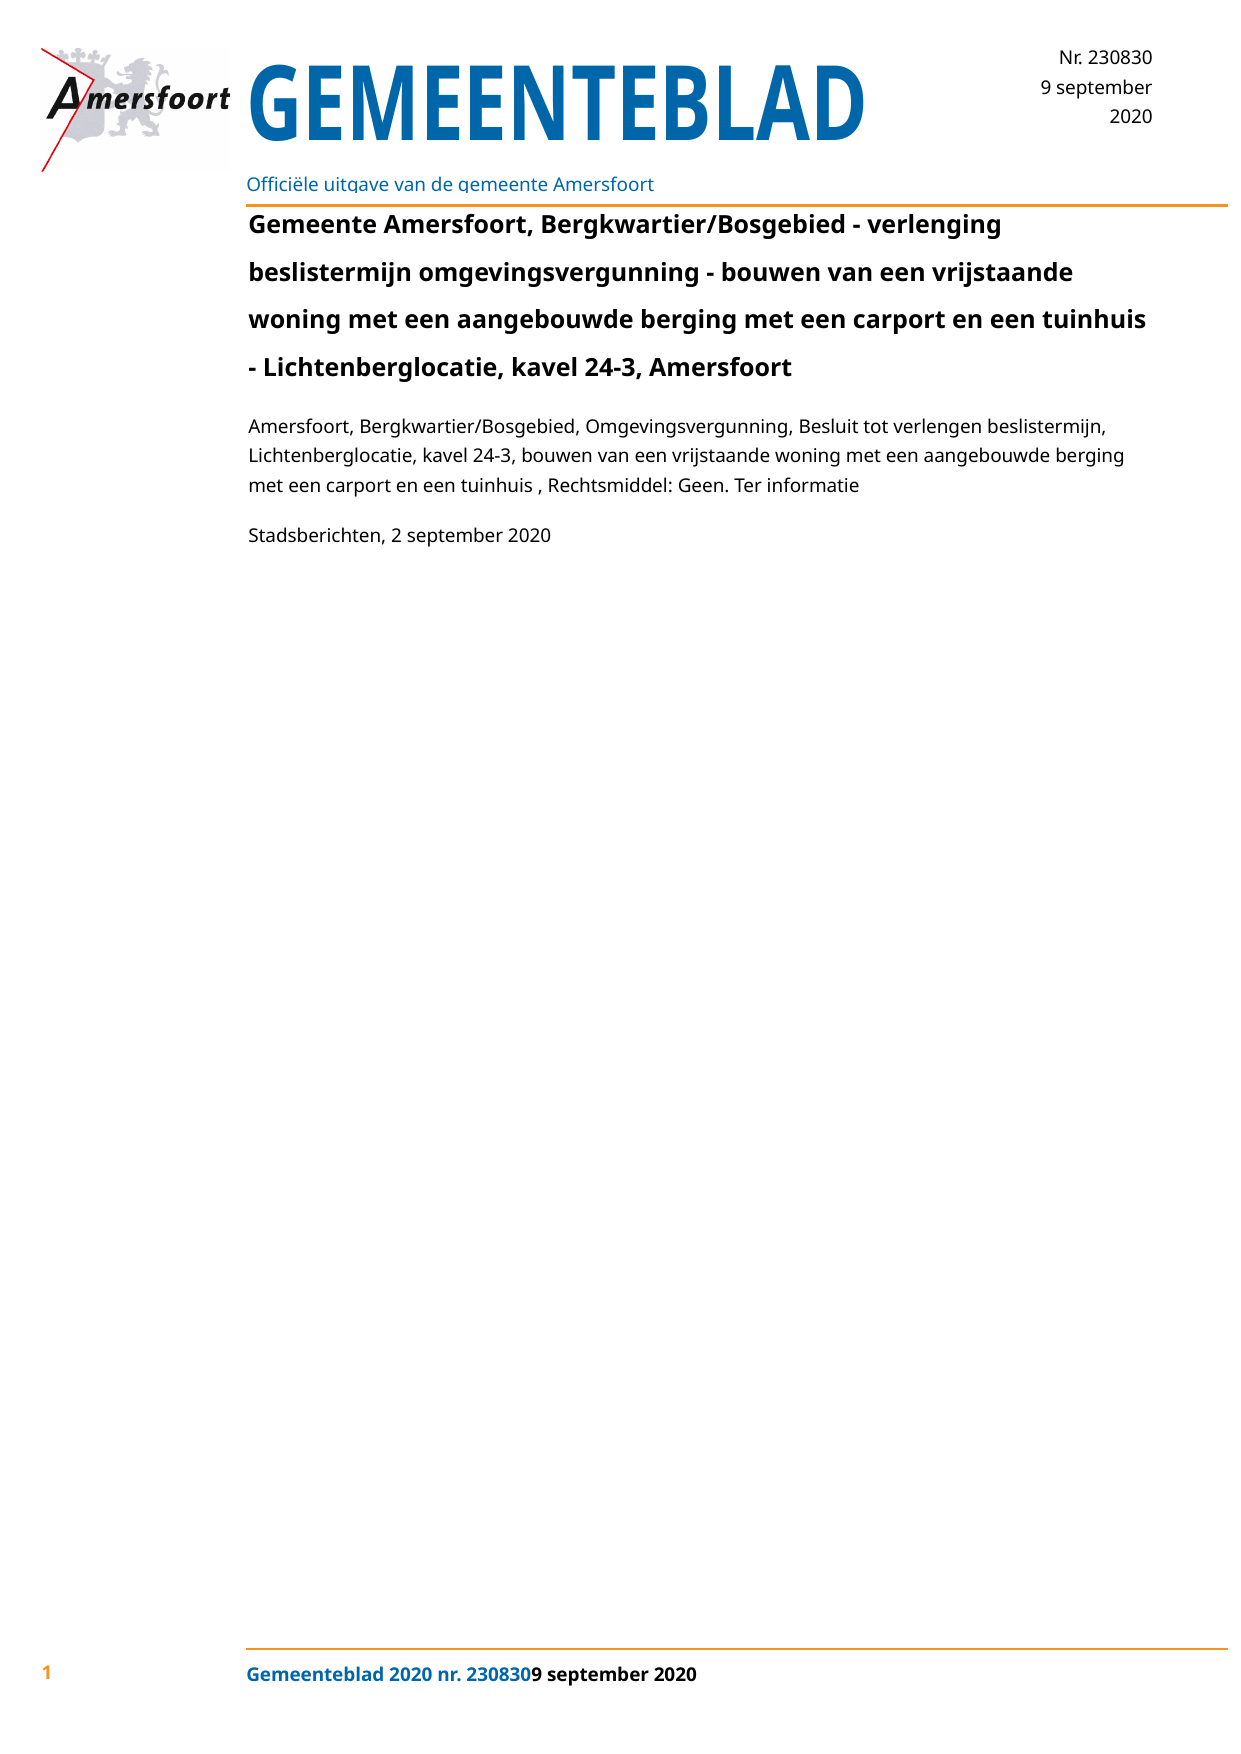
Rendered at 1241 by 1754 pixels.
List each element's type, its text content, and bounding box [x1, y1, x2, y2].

text Stadsberichten, 2 september 2020 [248, 523, 1152, 548]
picture [41, 47, 231, 172]
text Gemeente Amersfoort, Bergkwartier/Bosgebied - verlenging beslistermijn omgevingsvergunning - bouwen van een vrijstaande woning met een aangebouwde berging met een carport en een tuinhuis - Lichtenberglocatie, kavel 24-3, Amersfoort [248, 207, 1152, 384]
text Amersfoort, Bergkwartier/Bosgebied, Omgevingsvergunning, Besluit tot verlengen beslistermijn, Lichtenberglocatie, kavel 24-3, bouwen van een vrijstaande woning met een aangebouwde berging met een carport en een tuinhuis , Rechtsmiddel: Geen. Ter informatie [248, 413, 1152, 498]
